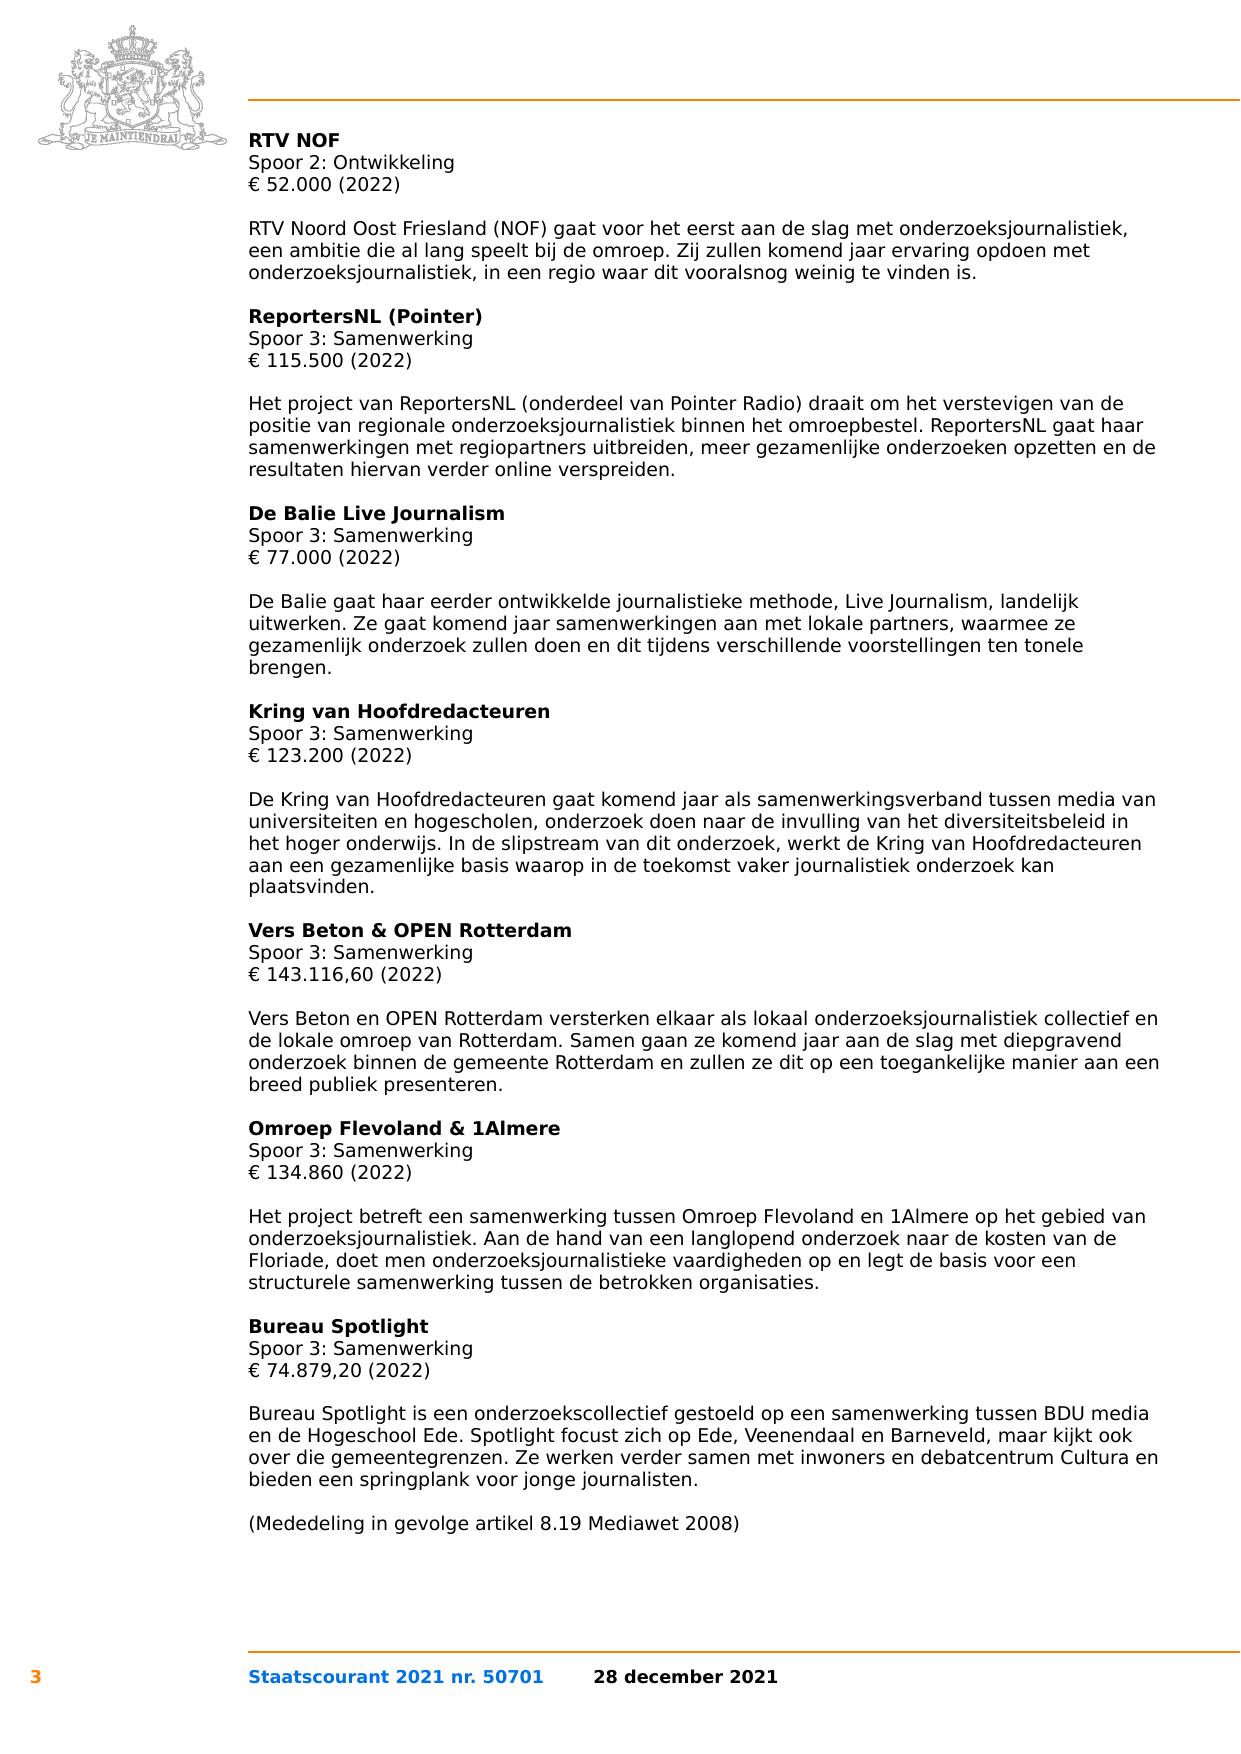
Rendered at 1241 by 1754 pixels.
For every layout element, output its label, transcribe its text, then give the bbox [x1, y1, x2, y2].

text Kring van Hoofdredacteuren [248, 701, 1163, 723]
text Spoor 3: Samenwerking [248, 723, 1163, 745]
text De Balie gaat haar eerder ontwikkelde journalistieke methode, Live Journalism, landelijk uitwerken. Ze gaat komend jaar samenwerkingen aan met lokale partners, waarmee ze gezamenlijk onderzoek zullen doen en dit tijdens verschillende voorstellingen ten tonele brengen. [248, 591, 1163, 679]
text € 134.860 (2022) [248, 1162, 1163, 1184]
text Spoor 3: Samenwerking [248, 525, 1163, 547]
text € 77.000 (2022) [248, 547, 1163, 569]
picture [38, 25, 227, 150]
text € 115.500 (2022) [248, 349, 1163, 371]
text Spoor 2: Ontwikkeling [248, 152, 1163, 174]
text Spoor 3: Samenwerking [248, 1337, 1163, 1359]
text € 52.000 (2022) [248, 174, 1163, 196]
text Bureau Spotlight [248, 1316, 1163, 1337]
text € 143.116,60 (2022) [248, 964, 1163, 986]
text RTV Noord Oost Friesland (NOF) gaat voor het eerst aan de slag met onderzoeksjournalistiek, een ambitie die al lang speelt bij de omroep. Zij zullen komend jaar ervaring opdoen met onderzoeksjournalistiek, in een regio waar dit vooralsnog weinig te vinden is. [248, 218, 1163, 284]
text ReportersNL (Pointer) [248, 306, 1163, 327]
text Omroep Flevoland & 1Almere [248, 1118, 1163, 1140]
text Vers Beton en OPEN Rotterdam versterken elkaar als lokaal onderzoeksjournalistiek collectief en de lokale omroep van Rotterdam. Samen gaan ze komend jaar aan de slag met diepgravend onderzoek binnen de gemeente Rotterdam en zullen ze dit op een toegankelijke manier aan een breed publiek presenteren. [248, 1008, 1163, 1096]
text De Kring van Hoofdredacteuren gaat komend jaar als samenwerkingsverband tussen media van universiteiten en hogescholen, onderzoek doen naar de invulling van het diversiteitsbeleid in het hoger onderwijs. In de slipstream van dit onderzoek, werkt de Kring van Hoofdredacteuren aan een gezamenlijke basis waarop in de toekomst vaker journalistiek onderzoek kan plaatsvinden. [248, 788, 1163, 898]
text € 74.879,20 (2022) [248, 1359, 1163, 1381]
text Spoor 3: Samenwerking [248, 327, 1163, 349]
text € 123.200 (2022) [248, 745, 1163, 767]
text Spoor 3: Samenwerking [248, 1140, 1163, 1162]
text De Balie Live Journalism [248, 503, 1163, 525]
text RTV NOF [248, 130, 1163, 152]
text Bureau Spotlight is een onderzoekscollectief gestoeld op een samenwerking tussen BDU media en de Hogeschool Ede. Spotlight focust zich op Ede, Veenendaal en Barneveld, maar kijkt ook over die gemeentegrenzen. Ze werken verder samen met inwoners en debatcentrum Cultura en bieden een springplank voor jonge journalisten. [248, 1403, 1163, 1491]
text Het project betreft een samenwerking tussen Omroep Flevoland en 1Almere op het gebied van onderzoeksjournalistiek. Aan de hand van een langlopend onderzoek naar de kosten van de Floriade, doet men onderzoeksjournalistieke vaardigheden op en legt de basis voor een structurele samenwerking tussen de betrokken organisaties. [248, 1206, 1163, 1294]
text Het project van ReportersNL (onderdeel van Pointer Radio) draait om het verstevigen van de positie van regionale onderzoeksjournalistiek binnen het omroepbestel. ReportersNL gaat haar samenwerkingen met regiopartners uitbreiden, meer gezamenlijke onderzoeken opzetten en de resultaten hiervan verder online verspreiden. [248, 393, 1163, 481]
text Vers Beton & OPEN Rotterdam [248, 920, 1163, 942]
text (Mededeling in gevolge artikel 8.19 Mediawet 2008) [248, 1513, 1163, 1535]
text Spoor 3: Samenwerking [248, 942, 1163, 964]
